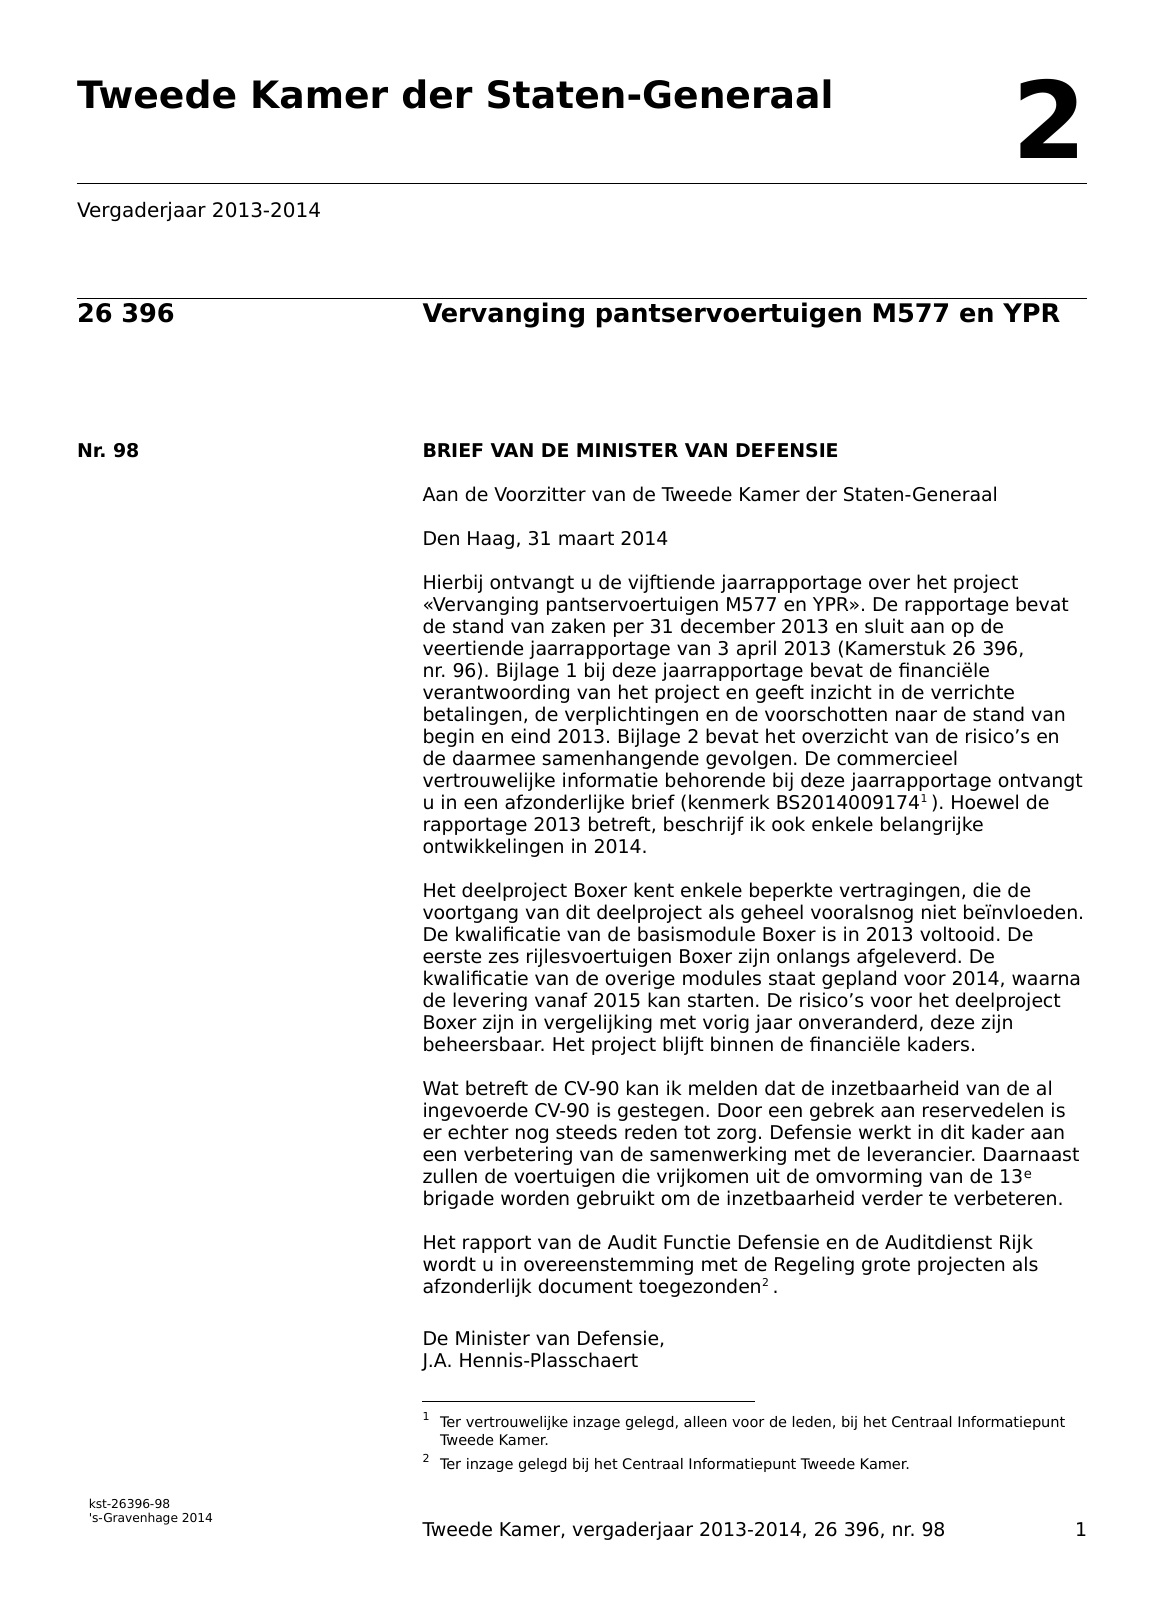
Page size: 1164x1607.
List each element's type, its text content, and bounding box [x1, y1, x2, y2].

subtitle 26 396 Vervanging pantservoertuigen M577 en YPR [77, 299, 1087, 329]
text kst-26396-98 [88, 1497, 323, 1511]
text Aan de Voorzitter van de Tweede Kamer der Staten-Generaal [422, 484, 1087, 506]
text Wat betreft de CV-90 kan ik melden dat de inzetbaarheid van de al ingevoerde CV-90 is gestegen. Door een gebrek aan reservedelen is er echter nog steeds reden tot zorg. Defensie werkt in dit kader aan een verbetering van de samenwerking met de leverancier. Daarnaast zullen de voertuigen die vrijkomen uit de omvorming van de 13e brigade worden gebruikt om de inzetbaarheid verder te verbeteren. [422, 1078, 1087, 1210]
text Het rapport van de Audit Functie Defensie en de Auditdienst Rijk wordt u in overeenstemming met de Regeling grote projecten als afzonderlijk document toegezonden. [422, 1232, 1087, 1298]
table_header Tweede Kamer der Staten-Generaal [77, 59, 886, 183]
text Den Haag, 31 maart 2014 [422, 528, 1087, 550]
subtitle Nr. 98 BRIEF VAN DE MINISTER VAN DEFENSIE [77, 440, 1087, 462]
text 's-Gravenhage 2014 [88, 1511, 323, 1525]
text Ter vertrouwelijke inzage gelegd, alleen voor de leden, bij het Centraal Informatiepunt Tweede Kamer. [422, 1410, 1087, 1449]
table_cell Vergaderjaar 2013-2014 [77, 184, 1087, 298]
text De Minister van Defensie, J.A. Hennis-Plasschaert [422, 1328, 1087, 1372]
text Hierbij ontvangt u de vijftiende jaarrapportage over het project «Vervanging pantservoertuigen M577 en YPR». De rapportage bevat de stand van zaken per 31 december 2013 en sluit aan op de veertiende jaarrapportage van 3 april 2013 (Kamerstuk 26 396, nr. 96). Bijlage 1 bij deze jaarrapportage bevat de financiële verantwoording van het project en geeft inzicht in de verrichte betalingen, de verplichtingen en de voorschotten naar de stand van begin en eind 2013. Bijlage 2 bevat het overzicht van de risico’s en de daarmee samenhangende gevolgen. De commercieel vertrouwelijke informatie behorende bij deze jaarrapportage ontvangt u in een afzonderlijke brief (kenmerk BS2014009174). Hoewel de rapportage 2013 betreft, beschrijf ik ook enkele belangrijke ontwikkelingen in 2014. [422, 572, 1087, 858]
text Het deelproject Boxer kent enkele beperkte vertragingen, die de voortgang van dit deelproject als geheel vooralsnog niet beïnvloeden. De kwalificatie van de basismodule Boxer is in 2013 voltooid. De eerste zes rijlesvoertuigen Boxer zijn onlangs afgeleverd. De kwalificatie van de overige modules staat gepland voor 2014, waarna de levering vanaf 2015 kan starten. De risico’s voor het deelproject Boxer zijn in vergelijking met vorig jaar onveranderd, deze zijn beheersbaar. Het project blijft binnen de financiële kaders. [422, 880, 1087, 1056]
text Ter inzage gelegd bij het Centraal Informatiepunt Tweede Kamer. [422, 1452, 1087, 1474]
table_header 2 [886, 59, 1087, 183]
